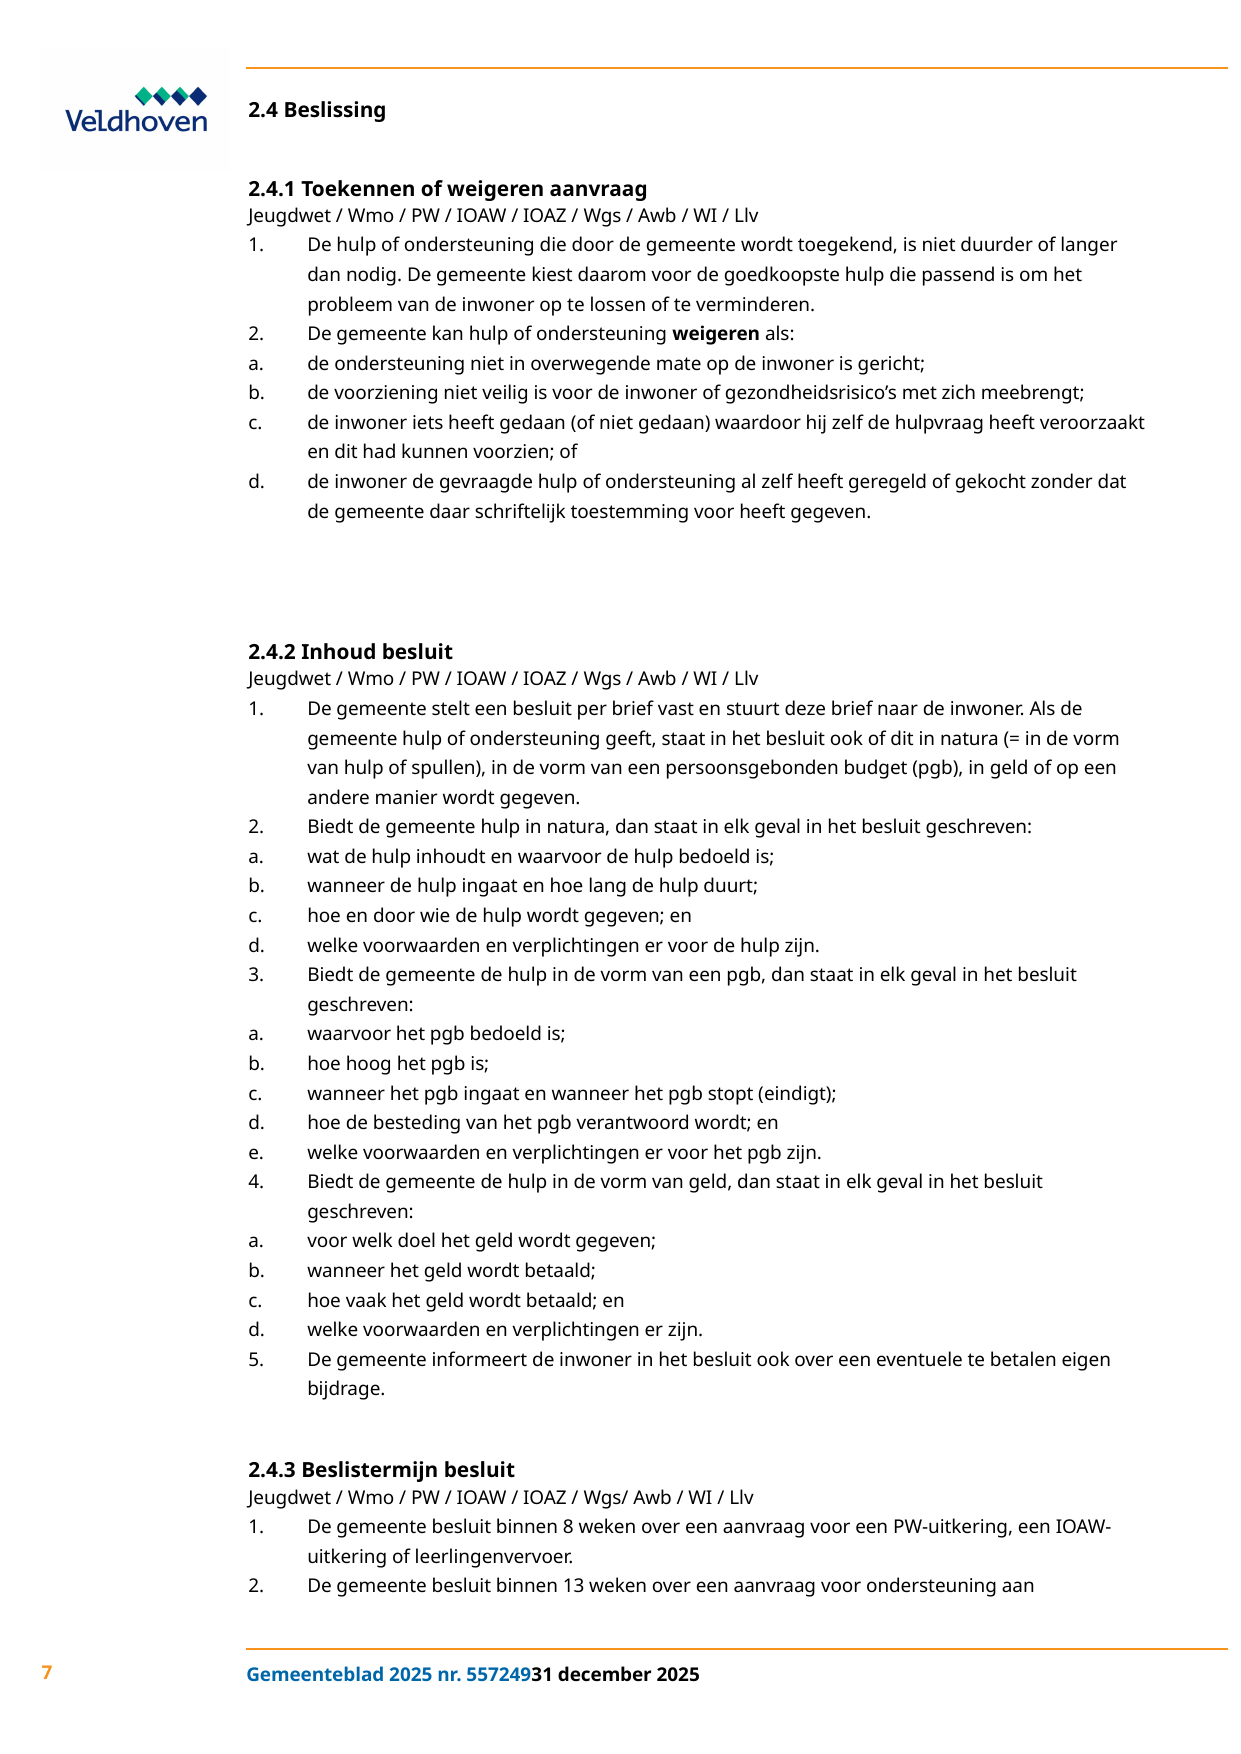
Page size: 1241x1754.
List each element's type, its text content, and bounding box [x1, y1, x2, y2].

list de inwoner iets heeft gedaan (of niet gedaan) waardoor hij zelf de hulpvraag heeft veroorzaakt en dit had kunnen voorzien; of [248, 409, 1152, 464]
list De gemeente stelt een besluit per brief vast en stuurt deze brief naar de inwoner. Als de gemeente hulp of ondersteuning geeft, staat in het besluit ook of dit in natura (= in de vorm van hulp of spullen), in de vorm van een persoonsgebonden budget (pgb), in geld of op een andere manier wordt gegeven. [248, 695, 1152, 809]
list wanneer het pgb ingaat en wanneer het pgb stopt (eindigt); [248, 1080, 1152, 1105]
list De gemeente besluit binnen 13 weken over een aanvraag voor ondersteuning aan [248, 1573, 1152, 1598]
text Jeugdwet / Wmo / PW / IOAW / IOAZ / Wgs / Awb / WI / Llv [248, 666, 1152, 691]
list wat de hulp inhoudt en waarvoor de hulp bedoeld is; [248, 843, 1152, 869]
list hoe en door wie de hulp wordt gegeven; en [248, 902, 1152, 928]
list wanneer de hulp ingaat en hoe lang de hulp duurt; [248, 873, 1152, 898]
list de voorziening niet veilig is voor de inwoner of gezondheidsrisico’s met zich meebrengt; [248, 379, 1152, 405]
list hoe vaak het geld wordt betaald; en [248, 1287, 1152, 1312]
list wanneer het geld wordt betaald; [248, 1257, 1152, 1283]
text Jeugdwet / Wmo / PW / IOAW / IOAZ / Wgs / Awb / WI / Llv [248, 202, 1152, 228]
list De hulp of ondersteuning die door de gemeente wordt toegekend, is niet duurder of langer dan nodig. De gemeente kiest daarom voor de goedkoopste hulp die passend is om het probleem van de inwoner op te lossen of te verminderen. [248, 232, 1152, 317]
list Biedt de gemeente de hulp in de vorm van geld, dan staat in elk geval in het besluit geschreven: [248, 1168, 1152, 1224]
text Jeugdwet / Wmo / PW / IOAW / IOAZ / Wgs/ Awb / WI / Llv [248, 1484, 1152, 1510]
text 2.4.3 Beslistermijn besluit [248, 1456, 1152, 1484]
text 2.4 Beslissing [248, 95, 1152, 123]
list Biedt de gemeente de hulp in de vorm van een pgb, dan staat in elk geval in het besluit geschreven: [248, 961, 1152, 1017]
list de ondersteuning niet in overwegende mate op de inwoner is gericht; [248, 350, 1152, 376]
list welke voorwaarden en verplichtingen er voor de hulp zijn. [248, 932, 1152, 957]
list De gemeente informeert de inwoner in het besluit ook over een eventuele te betalen eigen bijdrage. [248, 1346, 1152, 1401]
list welke voorwaarden en verplichtingen er zijn. [248, 1316, 1152, 1342]
text 2.4.1 Toekennen of weigeren aanvraag [248, 174, 1152, 202]
list De gemeente kan hulp of ondersteuning weigeren als: [248, 320, 1152, 346]
list hoe de besteding van het pgb verantwoord wordt; en [248, 1109, 1152, 1135]
list hoe hoog het pgb is; [248, 1050, 1152, 1076]
text 2.4.2 Inhoud besluit [248, 637, 1152, 666]
list Biedt de gemeente hulp in natura, dan staat in elk geval in het besluit geschreven: [248, 813, 1152, 839]
picture [41, 47, 231, 172]
list voor welk doel het geld wordt gegeven; [248, 1228, 1152, 1253]
list welke voorwaarden en verplichtingen er voor het pgb zijn. [248, 1139, 1152, 1164]
list De gemeente besluit binnen 8 weken over een aanvraag voor een PW-uitkering, een IOAW-uitkering of leerlingenvervoer. [248, 1513, 1152, 1569]
list de inwoner de gevraagde hulp of ondersteuning al zelf heeft geregeld of gekocht zonder dat de gemeente daar schriftelijk toestemming voor heeft gegeven. [248, 468, 1152, 524]
list waarvoor het pgb bedoeld is; [248, 1021, 1152, 1046]
